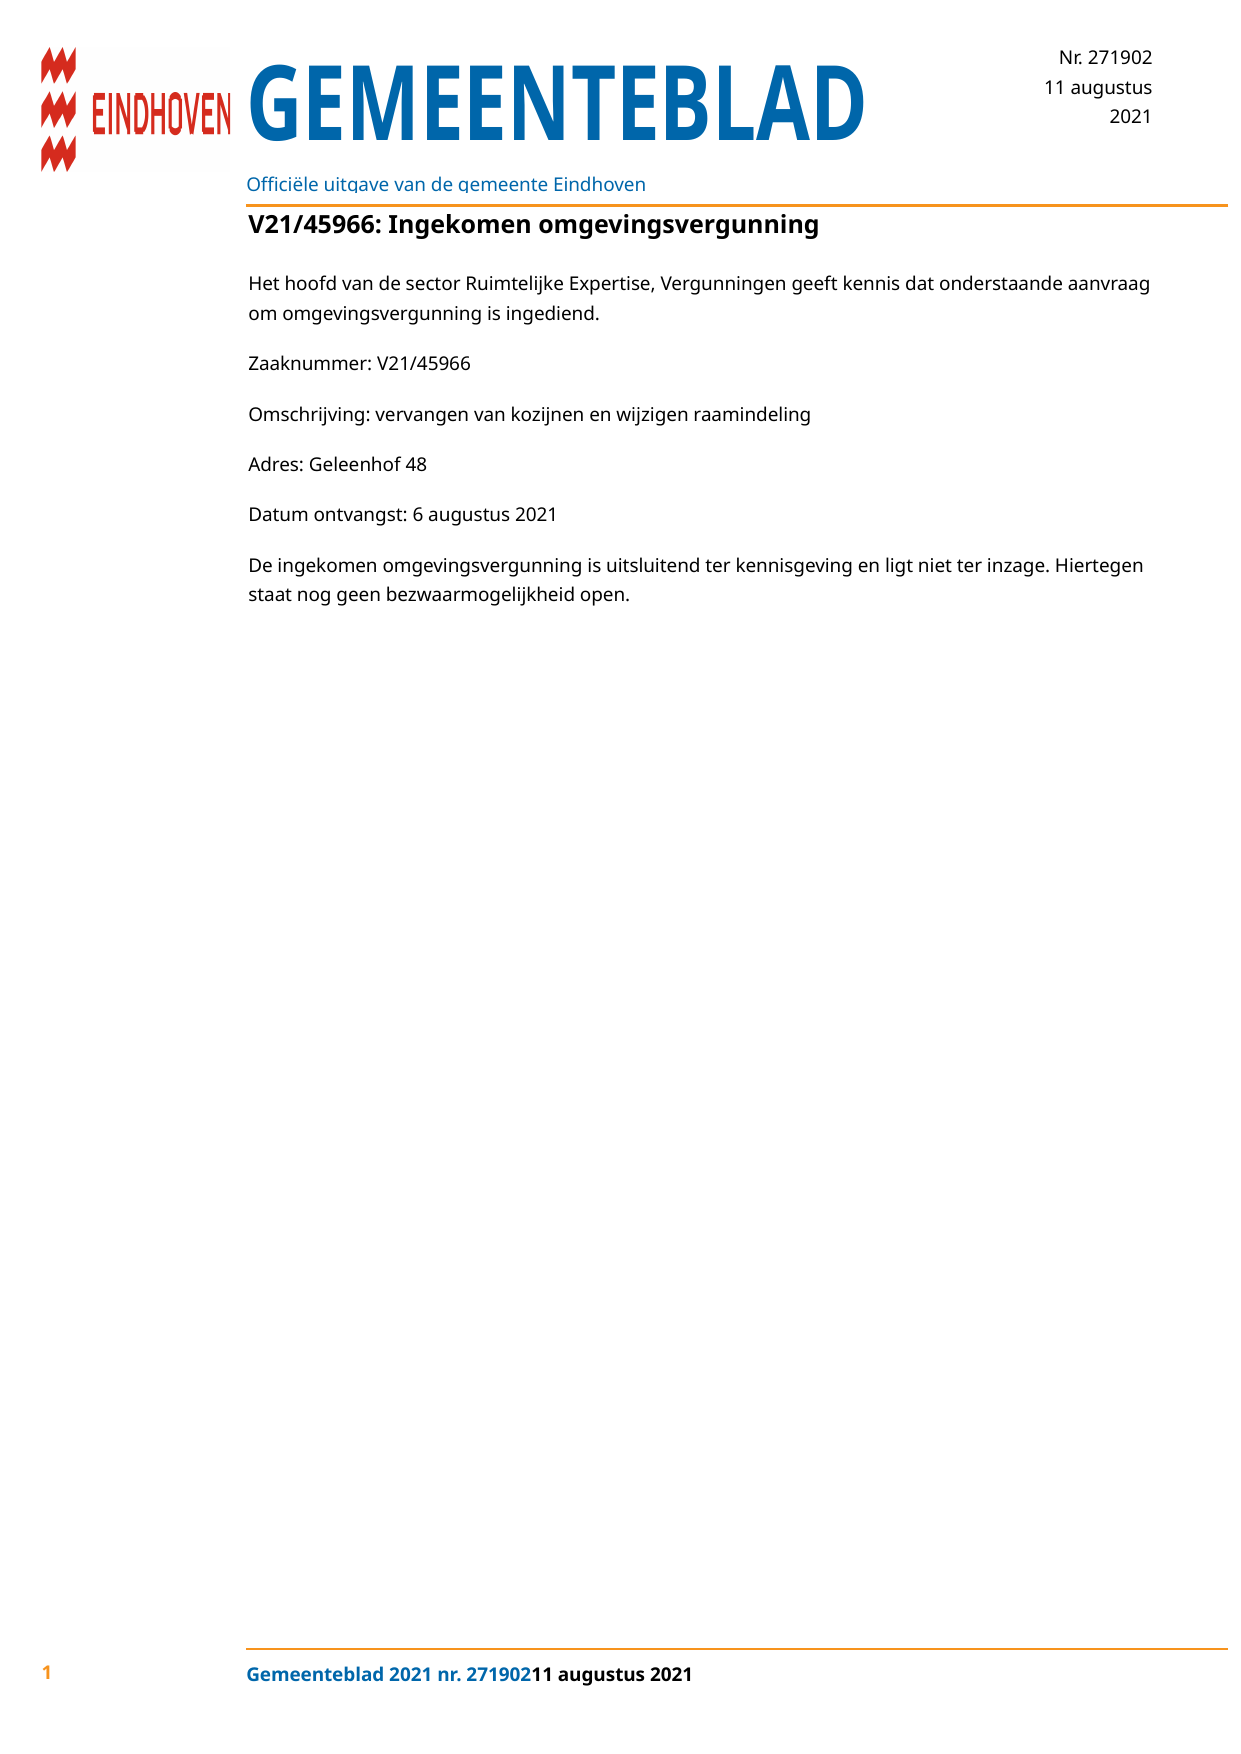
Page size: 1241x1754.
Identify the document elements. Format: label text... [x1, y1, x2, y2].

text V21/45966: Ingekomen omgevingsvergunning [248, 207, 1152, 241]
text Adres: Geleenhof 48 [248, 451, 1152, 477]
text Datum ontvangst: 6 augustus 2021 [248, 502, 1152, 527]
text Omschrijving: vervangen van kozijnen en wijzigen raamindeling [248, 401, 1152, 426]
text Zaaknummer: V21/45966 [248, 350, 1152, 376]
text De ingekomen omgevingsvergunning is uitsluitend ter kennisgeving en ligt niet ter inzage. Hiertegen staat nog geen bezwaarmogelijkheid open. [248, 552, 1152, 607]
picture [41, 47, 231, 172]
text Het hoofd van de sector Ruimtelijke Expertise, Vergunningen geeft kennis dat onderstaande aanvraag om omgevingsvergunning is ingediend. [248, 270, 1152, 326]
